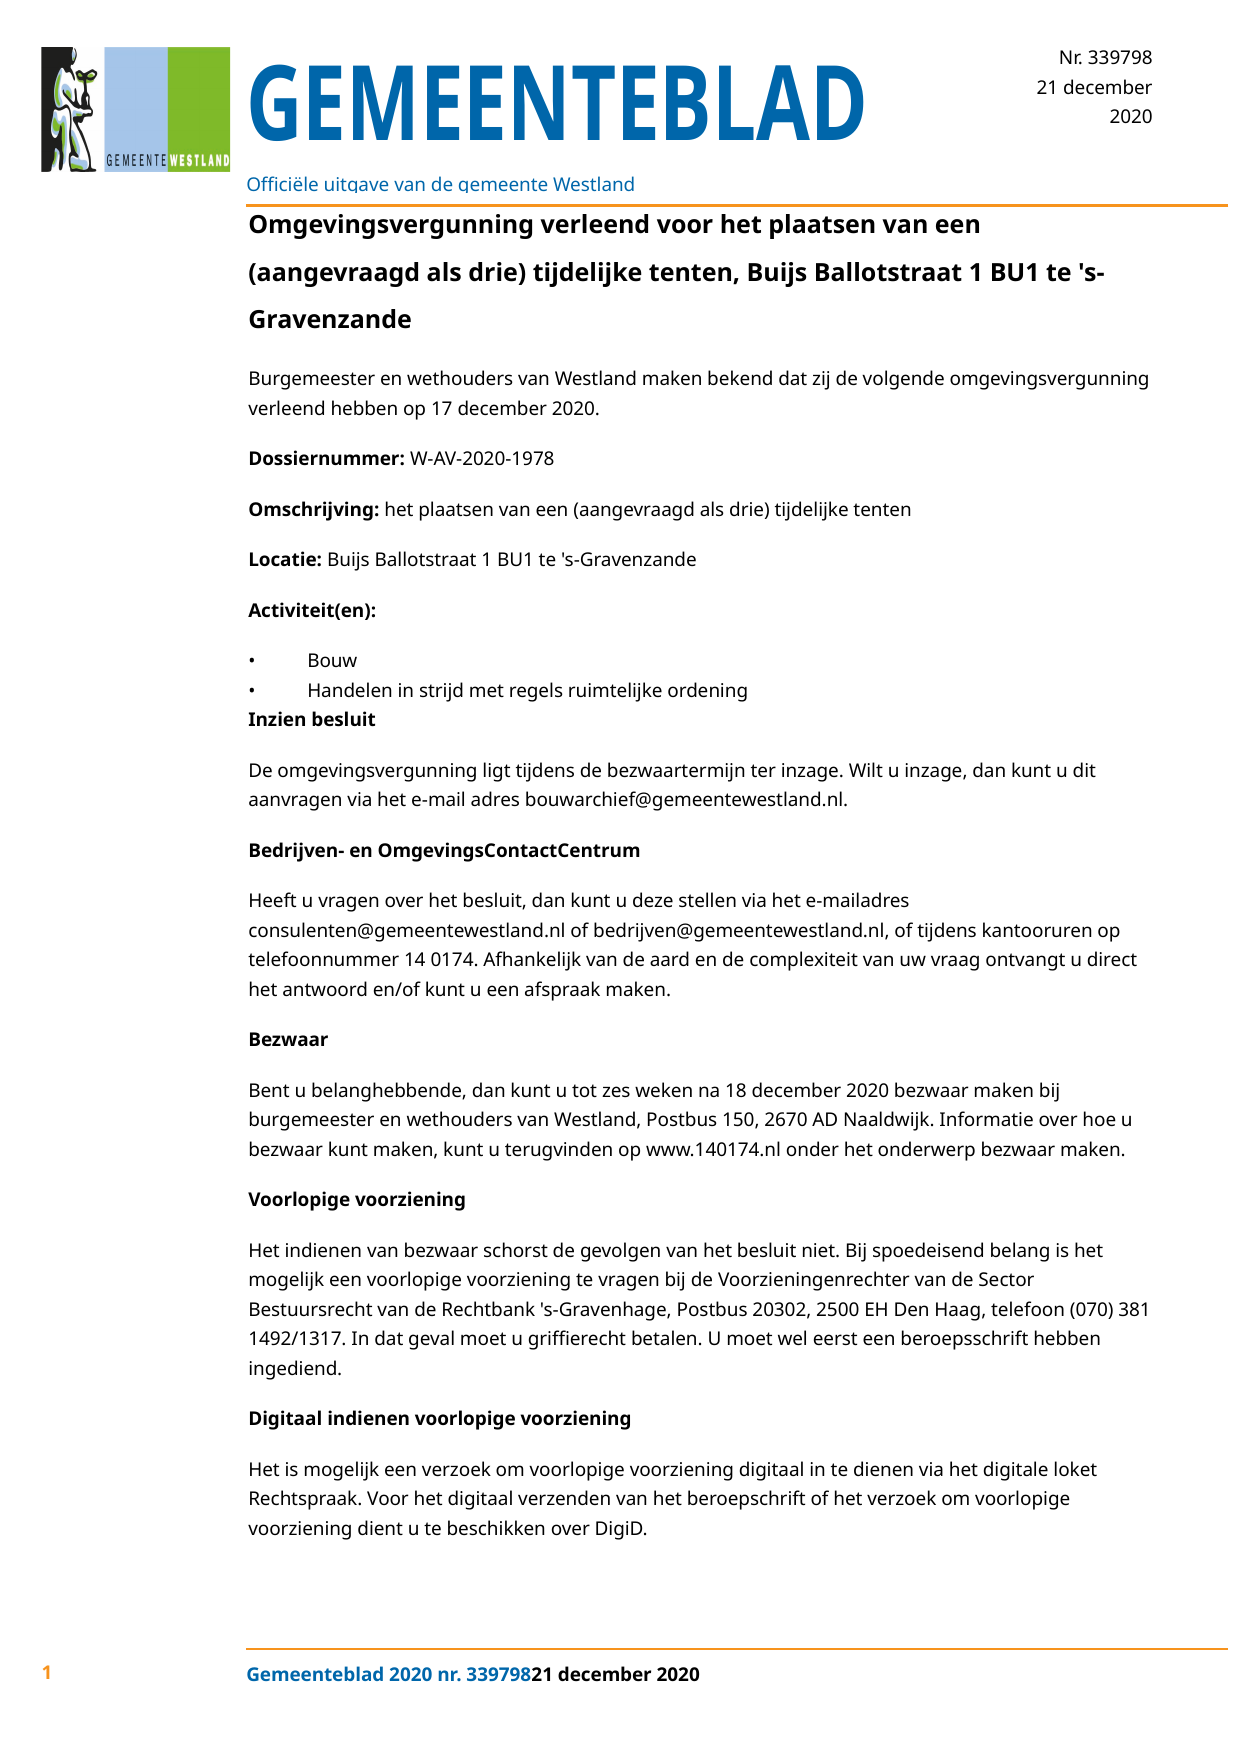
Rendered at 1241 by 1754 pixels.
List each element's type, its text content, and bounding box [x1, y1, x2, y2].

picture [41, 47, 231, 172]
text Activiteit(en): [248, 597, 1152, 622]
text Inzien besluit [248, 706, 1152, 732]
text Dossiernummer: W-AV-2020-1978 [248, 446, 1152, 471]
text Locatie: Buijs Ballotstraat 1 BU1 te 's-Gravenzande [248, 546, 1152, 572]
text Heeft u vragen over het besluit, dan kunt u deze stellen via het e-mailadres consulenten@gemeentewestland.nl of bedrijven@gemeentewestland.nl, of tijdens kantooruren op telefoonnummer 14 0174. Afhankelijk van de aard en de complexiteit van uw vraag ontvangt u direct het antwoord en/of kunt u een afspraak maken. [248, 887, 1152, 1002]
text De omgevingsvergunning ligt tijdens de bezwaartermijn ter inzage. Wilt u inzage, dan kunt u dit aanvragen via het e-mail adres bouwarchief@gemeentewestland.nl. [248, 757, 1152, 812]
text Omschrijving: het plaatsen van een (aangevraagd als drie) tijdelijke tenten [248, 496, 1152, 522]
text Omgevingsvergunning verleend voor het plaatsen van een (aangevraagd als drie) tijdelijke tenten, Buijs Ballotstraat 1 BU1 te 's-Gravenzande [248, 207, 1152, 336]
list Handelen in strijd met regels ruimtelijke ordening [248, 677, 1152, 702]
text Digitaal indienen voorlopige voorziening [248, 1406, 1152, 1431]
text Voorlopige voorziening [248, 1186, 1152, 1212]
text Het indienen van bezwaar schorst de gevolgen van het besluit niet. Bij spoedeisend belang is het mogelijk een voorlopige voorziening te vragen bij de Voorzieningenrechter van de Sector Bestuursrecht van de Rechtbank 's-Gravenhage, Postbus 20302, 2500 EH Den Haag, telefoon (070) 381 1492/1317. In dat geval moet u griffierecht betalen. U moet wel eerst een beroepsschrift hebben ingediend. [248, 1237, 1152, 1381]
text Bent u belanghebbende, dan kunt u tot zes weken na 18 december 2020 bezwaar maken bij burgemeester en wethouders van Westland, Postbus 150, 2670 AD Naaldwijk. Informatie over hoe u bezwaar kunt maken, kunt u terugvinden op www.140174.nl onder het onderwerp bezwaar maken. [248, 1077, 1152, 1162]
text Bezwaar [248, 1026, 1152, 1052]
text Bedrijven- en OmgevingsContactCentrum [248, 837, 1152, 862]
text Burgemeester en wethouders van Westland maken bekend dat zij de volgende omgevingsvergunning verleend hebben op 17 december 2020. [248, 366, 1152, 421]
list Bouw [248, 647, 1152, 673]
text Het is mogelijk een verzoek om voorlopige voorziening digitaal in te dienen via het digitale loket Rechtspraak. Voor het digitaal verzenden van het beroepschrift of het verzoek om voorlopige voorziening dient u te beschikken over DigiD. [248, 1456, 1152, 1541]
